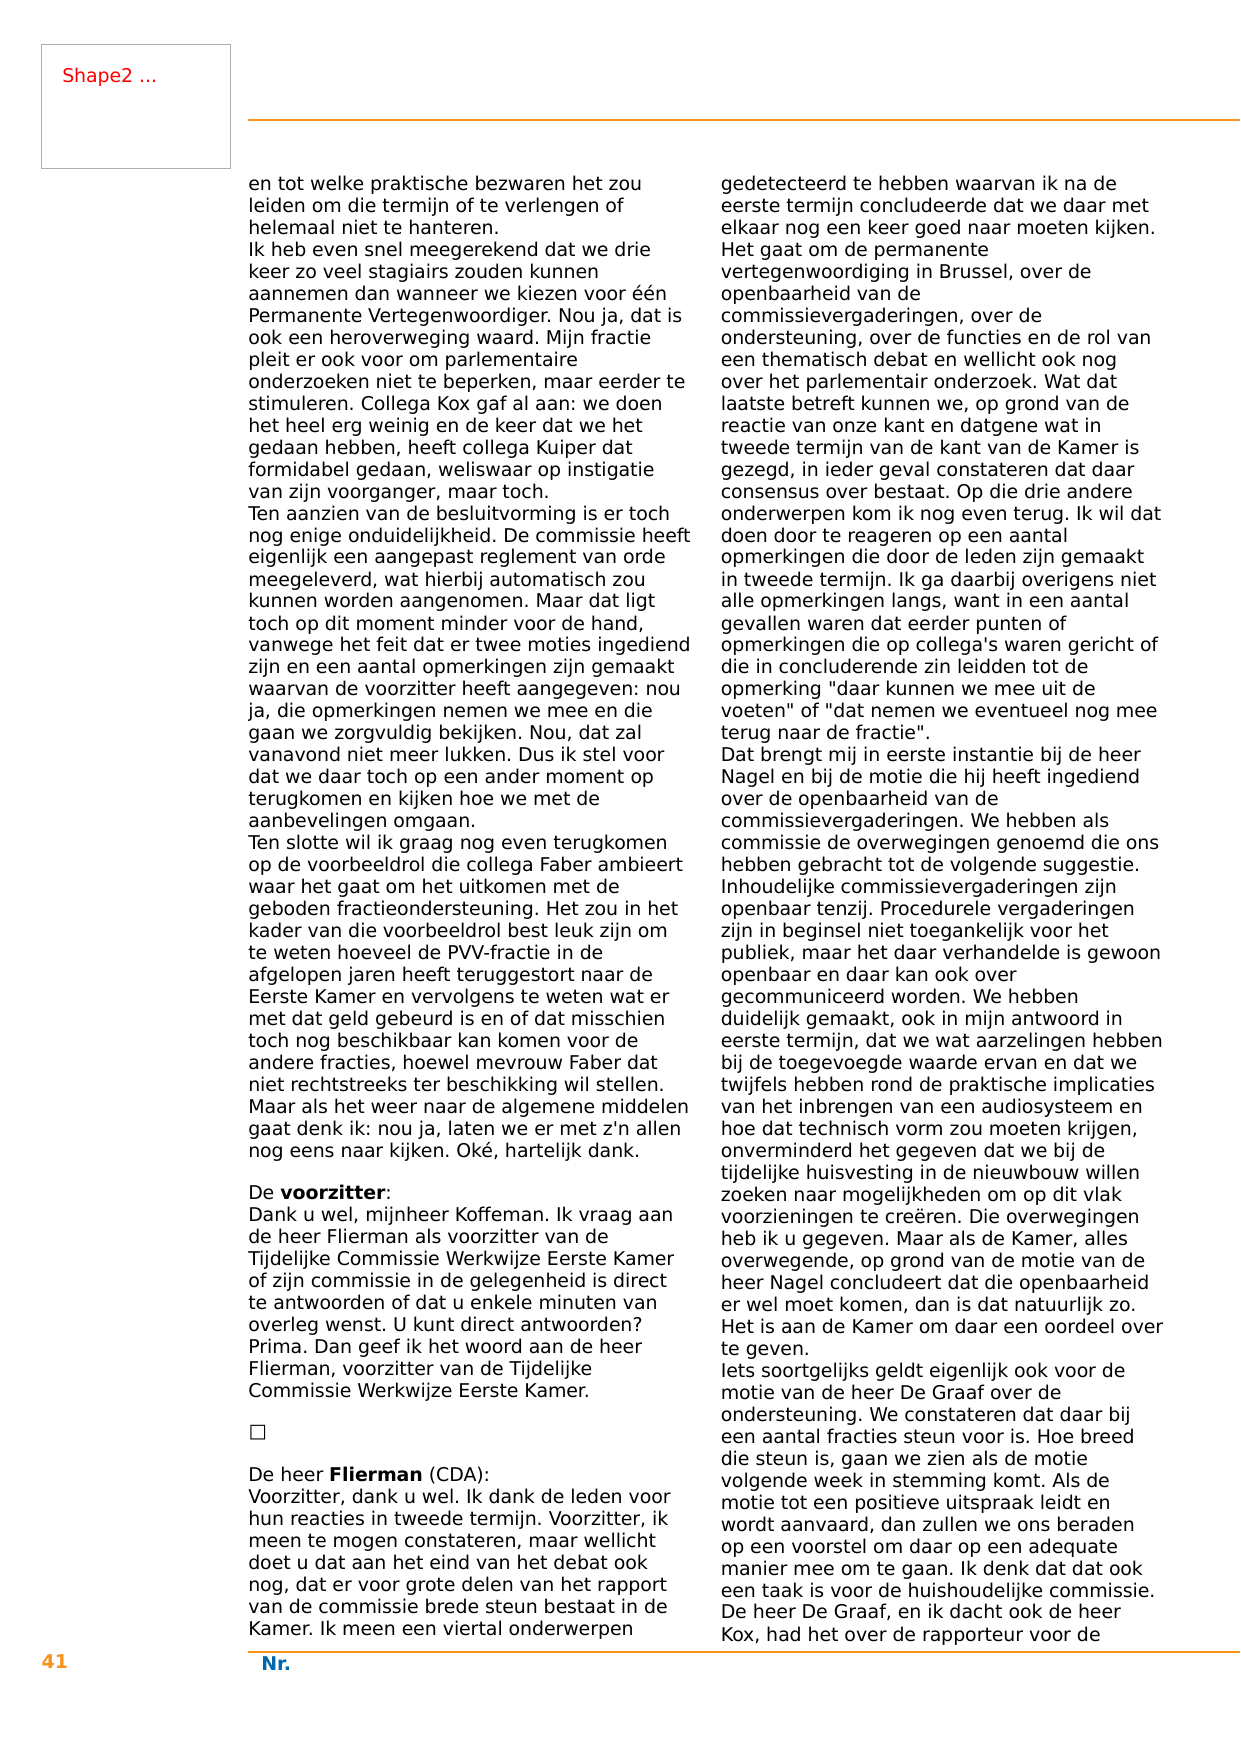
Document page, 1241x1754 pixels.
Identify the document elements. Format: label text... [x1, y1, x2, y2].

text Iets soortgelijks geldt eigenlijk ook voor de motie van de heer De Graaf over de ondersteuning. We constateren dat daar bij een aantal fracties steun voor is. Hoe breed die steun is, gaan we zien als de motie volgende week in stemming komt. Als de motie tot een positieve uitspraak leidt en wordt aanvaard, dan zullen we ons beraden op een voorstel om daar op een adequate manier mee om te gaan. Ik denk dat dat ook een taak is voor de huishoudelijke commissie. [721, 1360, 1163, 1601]
text Dank u wel, mijnheer Koffeman. Ik vraag aan de heer Flierman als voorzitter van de Tijdelijke Commissie Werkwijze Eerste Kamer of zijn commissie in de gelegenheid is direct te antwoorden of dat u enkele minuten van overleg wenst. U kunt direct antwoorden? Prima. Dan geef ik het woord aan de heer Flierman, voorzitter van de Tijdelijke Commissie Werkwijze Eerste Kamer. [248, 1204, 691, 1402]
text Ten slotte wil ik graag nog even terugkomen op de voorbeeldrol die collega Faber ambieert waar het gaat om het uitkomen met de geboden fractieondersteuning. Het zou in het kader van die voorbeeldrol best leuk zijn om te weten hoeveel de PVV-fractie in de afgelopen jaren heeft teruggestort naar de Eerste Kamer en vervolgens te weten wat er met dat geld gebeurd is en of dat misschien toch nog beschikbaar kan komen voor de andere fracties, hoewel mevrouw Faber dat niet rechtstreeks ter beschikking wil stellen. Maar als het weer naar de algemene middelen gaat denk ik: nou ja, laten we er met z'n allen nog eens naar kijken. Oké, hartelijk dank. [248, 832, 691, 1162]
text en tot welke praktische bezwaren het zou leiden om die termijn of te verlengen of helemaal niet te hanteren. [248, 173, 691, 239]
text gedetecteerd te hebben waarvan ik na de eerste termijn concludeerde dat we daar met elkaar nog een keer goed naar moeten kijken. Het gaat om de permanente vertegenwoordiging in Brussel, over de openbaarheid van de commissievergaderingen, over de ondersteuning, over de functies en de rol van een thematisch debat en wellicht ook nog over het parlementair onderzoek. Wat dat laatste betreft kunnen we, op grond van de reactie van onze kant en datgene wat in tweede termijn van de kant van de Kamer is gezegd, in ieder geval constateren dat daar consensus over bestaat. Op die drie andere onderwerpen kom ik nog even terug. Ik wil dat doen door te reageren op een aantal opmerkingen die door de leden zijn gemaakt in tweede termijn. Ik ga daarbij overigens niet alle opmerkingen langs, want in een aantal gevallen waren dat eerder punten of opmerkingen die op collega's waren gericht of die in concluderende zin leidden tot de opmerking "daar kunnen we mee uit de voeten" of "dat nemen we eventueel nog mee terug naar de fractie". [721, 173, 1163, 744]
text De heer Flierman (CDA): [248, 1464, 691, 1486]
text De heer De Graaf, en ik dacht ook de heer Kox, had het over de rapporteur voor de [721, 1601, 1163, 1645]
text Dat brengt mij in eerste instantie bij de heer Nagel en bij de motie die hij heeft ingediend over de openbaarheid van de commissievergaderingen. We hebben als commissie de overwegingen genoemd die ons hebben gebracht tot de volgende suggestie. Inhoudelijke commissievergaderingen zijn openbaar tenzij. Procedurele vergaderingen zijn in beginsel niet toegankelijk voor het publiek, maar het daar verhandelde is gewoon openbaar en daar kan ook over gecommuniceerd worden. We hebben duidelijk gemaakt, ook in mijn antwoord in eerste termijn, dat we wat aarzelingen hebben bij de toegevoegde waarde ervan en dat we twijfels hebben rond de praktische implicaties van het inbrengen van een audiosysteem en hoe dat technisch vorm zou moeten krijgen, onverminderd het gegeven dat we bij de tijdelijke huisvesting in de nieuwbouw willen zoeken naar mogelijkheden om op dit vlak voorzieningen te creëren. Die overwegingen heb ik u gegeven. Maar als de Kamer, alles overwegende, op grond van de motie van de heer Nagel concludeert dat die openbaarheid er wel moet komen, dan is dat natuurlijk zo. Het is aan de Kamer om daar een oordeel over te geven. [721, 744, 1163, 1360]
text Ten aanzien van de besluitvorming is er toch nog enige onduidelijkheid. De commissie heeft eigenlijk een aangepast reglement van orde meegeleverd, wat hierbij automatisch zou kunnen worden aangenomen. Maar dat ligt toch op dit moment minder voor de hand, vanwege het feit dat er twee moties ingediend zijn en een aantal opmerkingen zijn gemaakt waarvan de voorzitter heeft aangegeven: nou ja, die opmerkingen nemen we mee en die gaan we zorgvuldig bekijken. Nou, dat zal vanavond niet meer lukken. Dus ik stel voor dat we daar toch op een ander moment op terugkomen en kijken hoe we met de aanbevelingen omgaan. [248, 502, 691, 832]
text Voorzitter, dank u wel. Ik dank de leden voor hun reacties in tweede termijn. Voorzitter, ik meen te mogen constateren, maar wellicht doet u dat aan het eind van het debat ook nog, dat er voor grote delen van het rapport van de commissie brede steun bestaat in de Kamer. Ik meen een viertal onderwerpen [248, 1486, 691, 1639]
text Ik heb even snel meegerekend dat we drie keer zo veel stagiairs zouden kunnen aannemen dan wanneer we kiezen voor één Permanente Vertegenwoordiger. Nou ja, dat is ook een heroverweging waard. Mijn fractie pleit er ook voor om parlementaire onderzoeken niet te beperken, maar eerder te stimuleren. Collega Kox gaf al aan: we doen het heel erg weinig en de keer dat we het gedaan hebben, heeft collega Kuiper dat formidabel gedaan, weliswaar op instigatie van zijn voorganger, maar toch. [248, 239, 691, 502]
text De voorzitter: [248, 1182, 691, 1204]
text ⬜ [248, 1422, 691, 1444]
